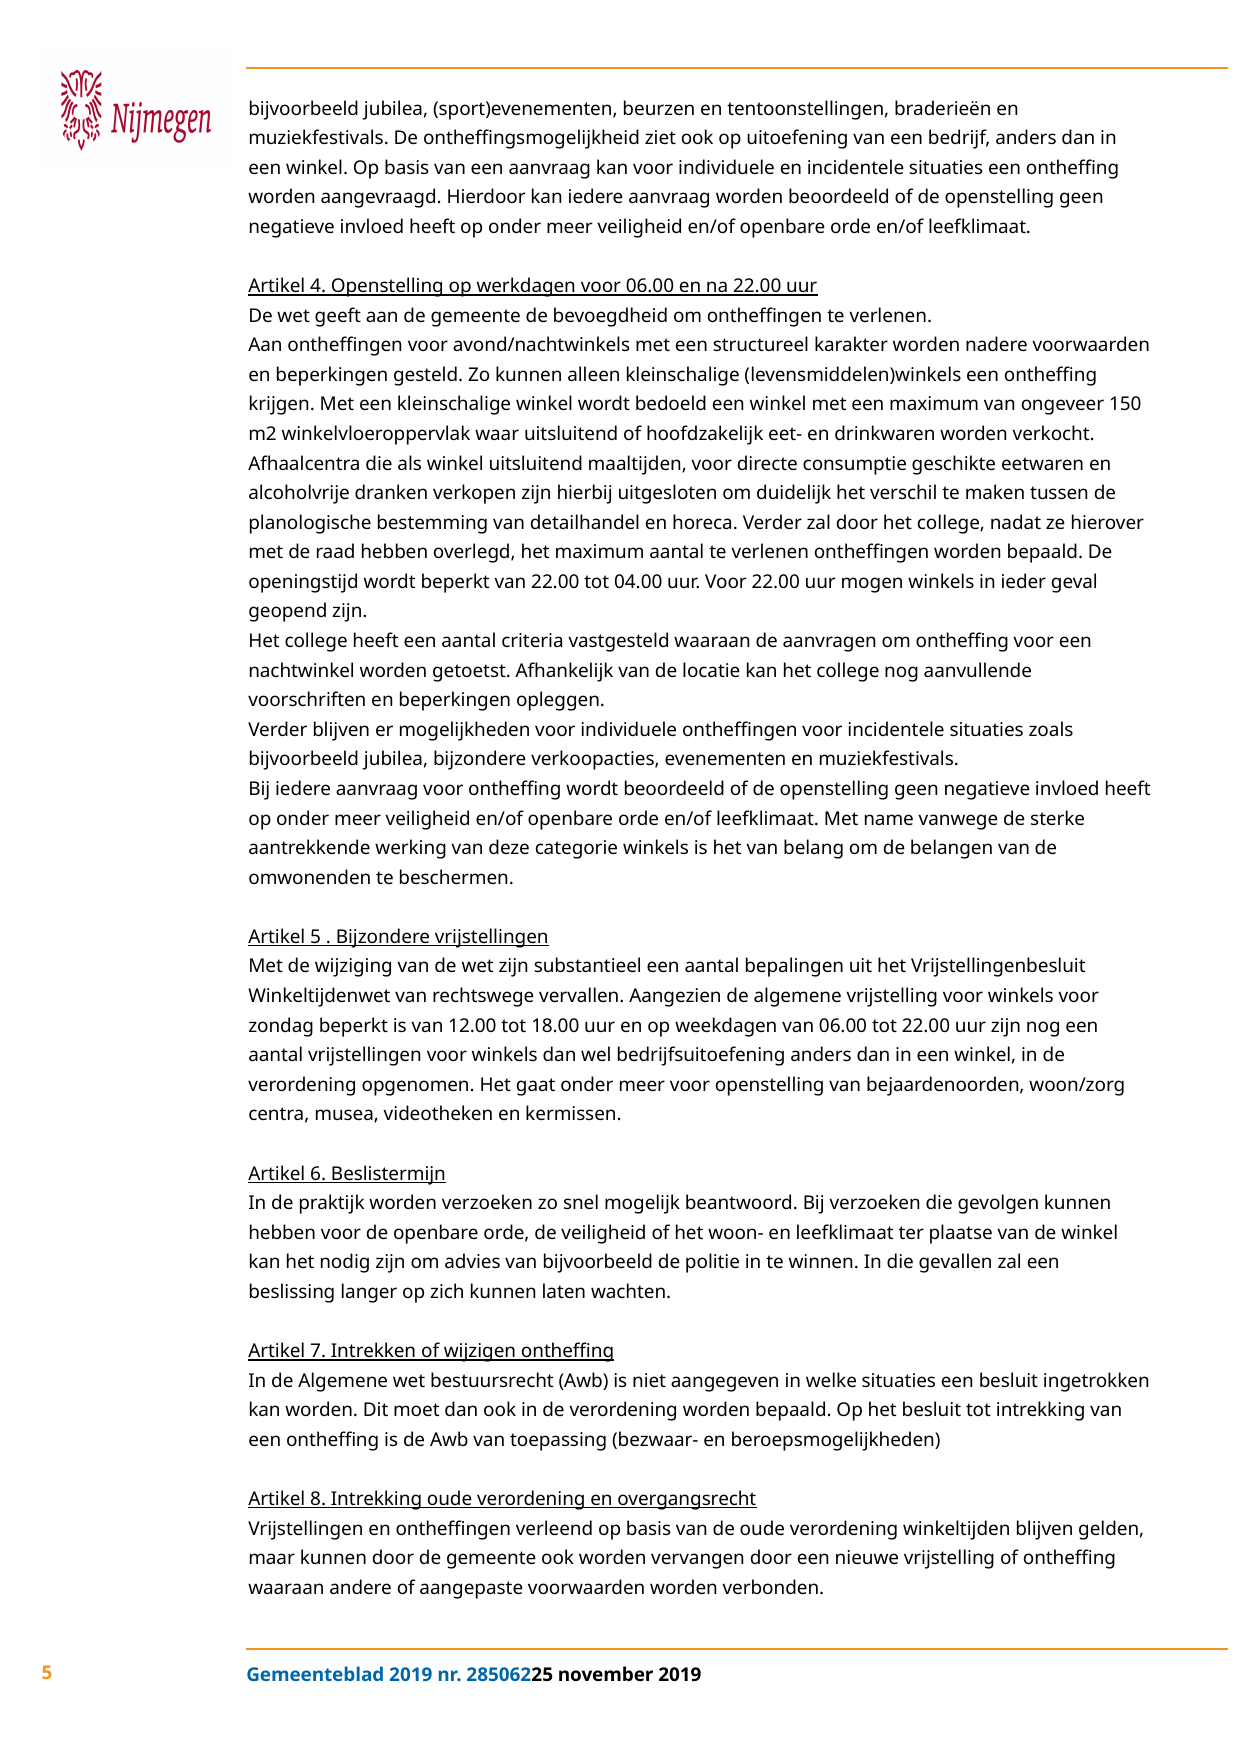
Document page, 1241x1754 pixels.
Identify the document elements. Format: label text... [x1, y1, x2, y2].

text Aan ontheffingen voor avond/nachtwinkels met een structureel karakter worden nadere voorwaarden en beperkingen gesteld. Zo kunnen alleen kleinschalige (levensmiddelen)winkels een ontheffing krijgen. Met een kleinschalige winkel wordt bedoeld een winkel met een maximum van ongeveer 150 m2 winkelvloeroppervlak waar uitsluitend of hoofdzakelijk eet- en drinkwaren worden verkocht. Afhaalcentra die als winkel uitsluitend maaltijden, voor directe consumptie geschikte eetwaren en alcoholvrije dranken verkopen zijn hierbij uitgesloten om duidelijk het verschil te maken tussen de planologische bestemming van detailhandel en horeca. Verder zal door het college, nadat ze hierover met de raad hebben overlegd, het maximum aantal te verlenen ontheffingen worden bepaald. De openingstijd wordt beperkt van 22.00 tot 04.00 uur. Voor 22.00 uur mogen winkels in ieder geval geopend zijn. [248, 331, 1152, 623]
text Artikel 5 . Bijzondere vrijstellingen [248, 923, 1152, 949]
text Bij iedere aanvraag voor ontheffing wordt beoordeeld of de openstelling geen negatieve invloed heeft op onder meer veiligheid en/of openbare orde en/of leefklimaat. Met name vanwege de sterke aantrekkende werking van deze categorie winkels is het van belang om de belangen van de omwonenden te beschermen. [248, 775, 1152, 890]
text Het college heeft een aantal criteria vastgesteld waaraan de aanvragen om ontheffing voor een nachtwinkel worden getoetst. Afhankelijk van de locatie kan het college nog aanvullende voorschriften en beperkingen opleggen. [248, 627, 1152, 712]
text bijvoorbeeld jubilea, (sport)evenementen, beurzen en tentoonstellingen, braderieën en muziekfestivals. De ontheffingsmogelijkheid ziet ook op uitoefening van een bedrijf, anders dan in een winkel. Op basis van een aanvraag kan voor individuele en incidentele situaties een ontheffing worden aangevraagd. Hierdoor kan iedere aanvraag worden beoordeeld of de openstelling geen negatieve invloed heeft op onder meer veiligheid en/of openbare orde en/of leefklimaat. [248, 95, 1152, 239]
text Artikel 8. Intrekking oude verordening en overgangsrecht [248, 1485, 1152, 1511]
text Vrijstellingen en ontheffingen verleend op basis van de oude verordening winkeltijden blijven gelden, maar kunnen door de gemeente ook worden vervangen door een nieuwe vrijstelling of ontheffing waaraan andere of aangepaste voorwaarden worden verbonden. [248, 1515, 1152, 1600]
text In de praktijk worden verzoeken zo snel mogelijk beantwoord. Bij verzoeken die gevolgen kunnen hebben voor de openbare orde, de veiligheid of het woon- en leefklimaat ter plaatse van de winkel kan het nodig zijn om advies van bijvoorbeeld de politie in te winnen. In die gevallen zal een beslissing langer op zich kunnen laten wachten. [248, 1189, 1152, 1304]
text Artikel 6. Beslistermijn [248, 1160, 1152, 1186]
text Verder blijven er mogelijkheden voor individuele ontheffingen voor incidentele situaties zoals bijvoorbeeld jubilea, bijzondere verkoopacties, evenementen en muziekfestivals. [248, 716, 1152, 771]
text Met de wijziging van de wet zijn substantieel een aantal bepalingen uit het Vrijstellingenbesluit Winkeltijdenwet van rechtswege vervallen. Aangezien de algemene vrijstelling voor winkels voor zondag beperkt is van 12.00 tot 18.00 uur en op weekdagen van 06.00 tot 22.00 uur zijn nog een aantal vrijstellingen voor winkels dan wel bedrijfsuitoefening anders dan in een winkel, in de verordening opgenomen. Het gaat onder meer voor openstelling van bejaardenoorden, woon/zorg centra, musea, videotheken en kermissen. [248, 953, 1152, 1126]
text Artikel 4. Openstelling op werkdagen voor 06.00 en na 22.00 uur [248, 272, 1152, 298]
text In de Algemene wet bestuursrecht (Awb) is niet aangegeven in welke situaties een besluit ingetrokken kan worden. Dit moet dan ook in de verordening worden bepaald. Op het besluit tot intrekking van een ontheffing is de Awb van toepassing (bezwaar- en beroepsmogelijkheden) [248, 1367, 1152, 1452]
picture [41, 47, 231, 172]
text De wet geeft aan de gemeente de bevoegdheid om ontheffingen te verlenen. [248, 302, 1152, 328]
text Artikel 7. Intrekken of wijzigen ontheffing [248, 1337, 1152, 1363]
